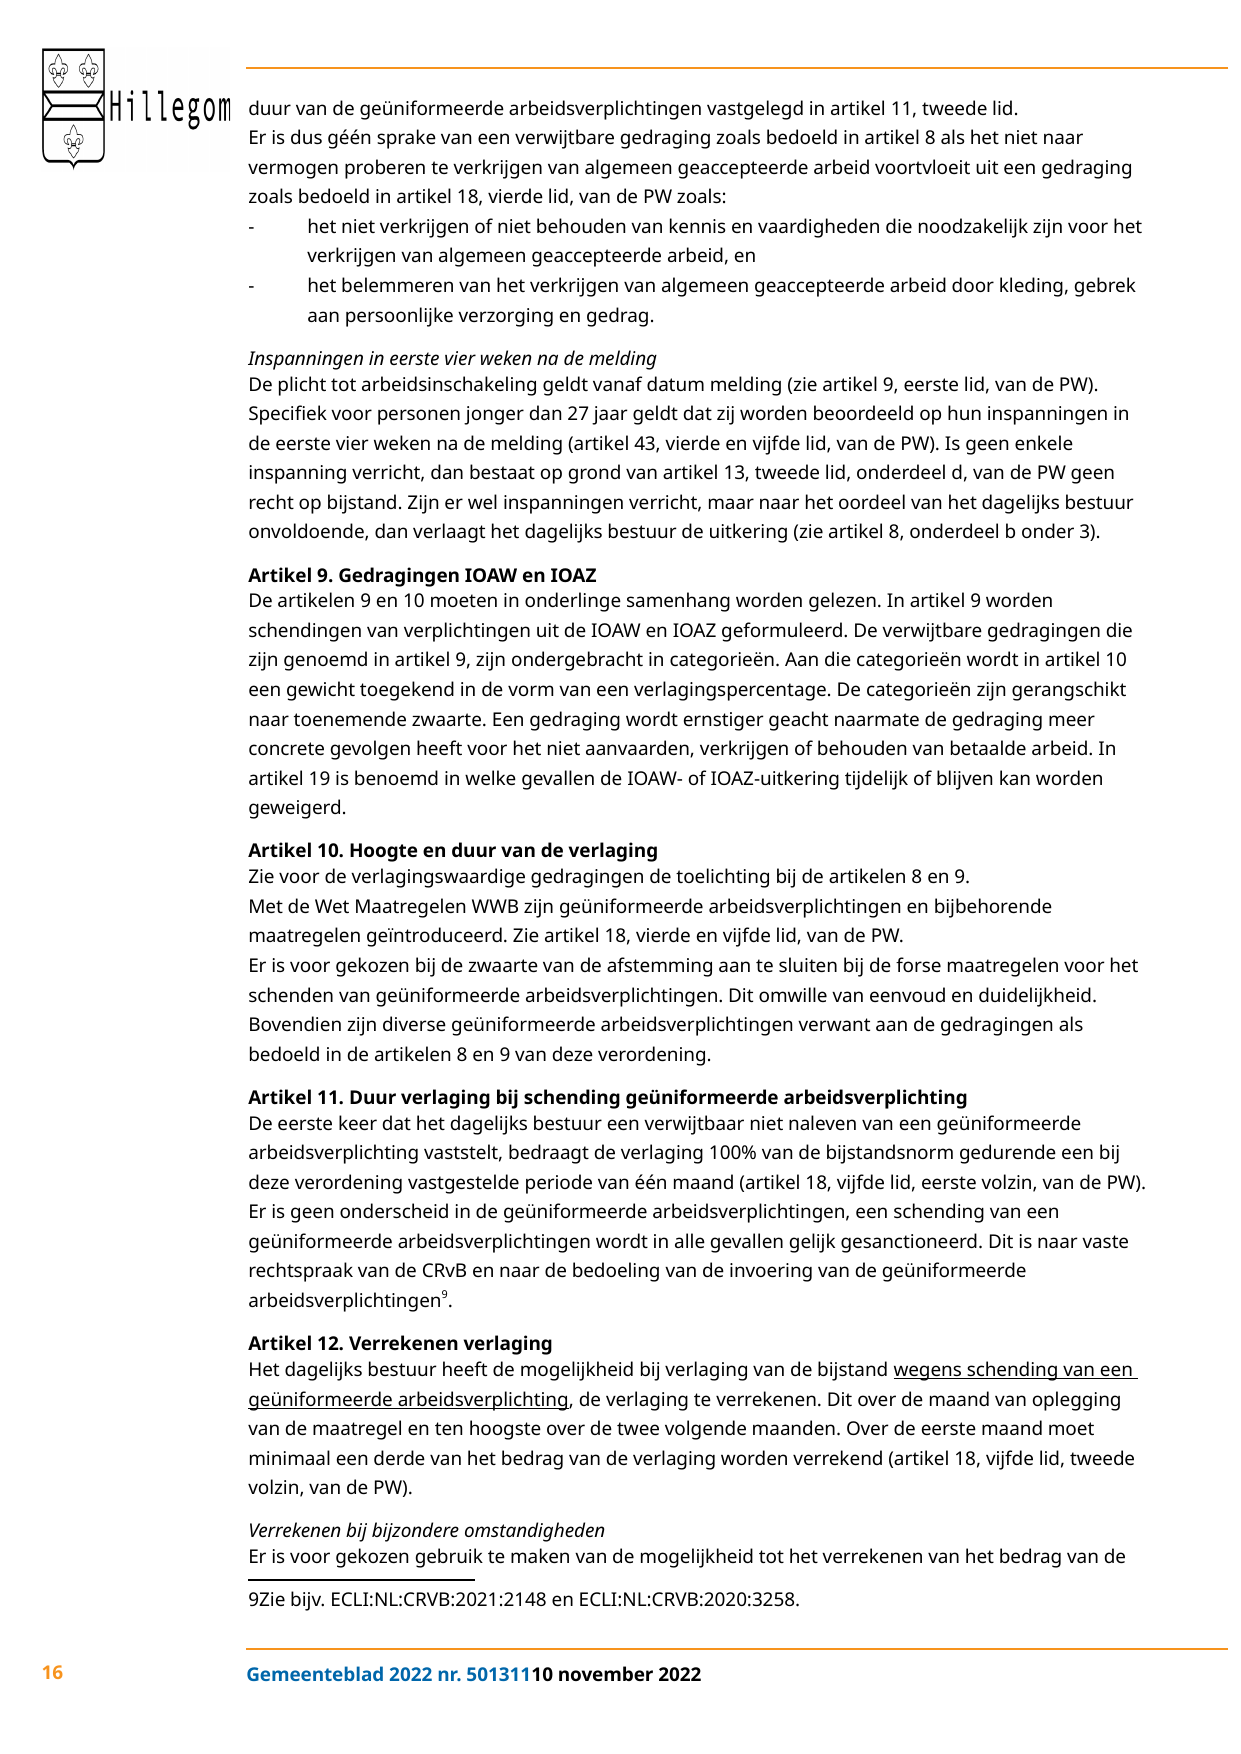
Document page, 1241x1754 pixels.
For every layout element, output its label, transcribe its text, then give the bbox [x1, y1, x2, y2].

text Er is voor gekozen bij de zwaarte van de afstemming aan te sluiten bij de forse maatregelen voor het schenden van geüniformeerde arbeidsverplichtingen. Dit omwille van eenvoud en duidelijkheid. Bovendien zijn diverse geüniformeerde arbeidsverplichtingen verwant aan de gedragingen als bedoeld in de artikelen 8 en 9 van deze verordening. [248, 952, 1152, 1067]
text Er is voor gekozen gebruik te maken van de mogelijkheid tot het verrekenen van het bedrag van de [248, 1543, 1152, 1569]
text Artikel 10. Hoogte en duur van de verlaging [248, 838, 1152, 863]
text De plicht tot arbeidsinschakeling geldt vanaf datum melding (zie artikel 9, eerste lid, van de PW). Specifiek voor personen jonger dan 27 jaar geldt dat zij worden beoordeeld op hun inspanningen in de eerste vier weken na de melding (artikel 43, vierde en vijfde lid, van de PW). Is geen enkele inspanning verricht, dan bestaat op grond van artikel 13, tweede lid, onderdeel d, van de PW geen recht op bijstand. Zijn er wel inspanningen verricht, maar naar het oordeel van het dagelijks bestuur onvoldoende, dan verlaagt het dagelijks bestuur de uitkering (zie artikel 8, onderdeel b onder 3). [248, 371, 1152, 544]
text Met de Wet Maatregelen WWB zijn geüniformeerde arbeidsverplichtingen en bijbehorende maatregelen geïntroduceerd. Zie artikel 18, vierde en vijfde lid, van de PW. [248, 893, 1152, 948]
text duur van de geüniformeerde arbeidsverplichtingen vastgelegd in artikel 11, tweede lid. [248, 95, 1152, 121]
text Het dagelijks bestuur heeft de mogelijkheid bij verlaging van de bijstand wegens schending van een geüniformeerde arbeidsverplichting, de verlaging te verrekenen. Dit over de maand van oplegging van de maatregel en ten hoogste over de twee volgende maanden. Over de eerste maand moet minimaal een derde van het bedrag van de verlaging worden verrekend (artikel 18, vijfde lid, tweede volzin, van de PW). [248, 1356, 1152, 1500]
text Inspanningen in eerste vier weken na de melding [248, 345, 1152, 371]
text Verrekenen bij bijzondere omstandigheden [248, 1518, 1152, 1543]
text De eerste keer dat het dagelijks bestuur een verwijtbaar niet naleven van een geüniformeerde arbeidsverplichting vaststelt, bedraagt de verlaging 100% van de bijstandsnorm gedurende een bij deze verordening vastgestelde periode van één maand (artikel 18, vijfde lid, eerste volzin, van de PW). Er is geen onderscheid in de geüniformeerde arbeidsverplichtingen, een schending van een geüniformeerde arbeidsverplichtingen wordt in alle gevallen gelijk gesanctioneerd. Dit is naar vaste rechtspraak van de CRvB en naar de bedoeling van de invoering van de geüniformeerde arbeidsverplichtingen. [248, 1110, 1152, 1313]
list het niet verkrijgen of niet behouden van kennis en vaardigheden die noodzakelijk zijn voor het verkrijgen van algemeen geaccepteerde arbeid, en [248, 213, 1152, 268]
picture [41, 47, 231, 172]
text De artikelen 9 en 10 moeten in onderlinge samenhang worden gelezen. In artikel 9 worden schendingen van verplichtingen uit de IOAW en IOAZ geformuleerd. De verwijtbare gedragingen die zijn genoemd in artikel 9, zijn ondergebracht in categorieën. Aan die categorieën wordt in artikel 10 een gewicht toegekend in de vorm van een verlagingspercentage. De categorieën zijn gerangschikt naar toenemende zwaarte. Een gedraging wordt ernstiger geacht naarmate de gedraging meer concrete gevolgen heeft voor het niet aanvaarden, verkrijgen of behouden van betaalde arbeid. In artikel 19 is benoemd in welke gevallen de IOAW- of IOAZ-uitkering tijdelijk of blijven kan worden geweigerd. [248, 587, 1152, 820]
text Artikel 12. Verrekenen verlaging [248, 1330, 1152, 1356]
text Er is dus géén sprake van een verwijtbare gedraging zoals bedoeld in artikel 8 als het niet naar vermogen proberen te verkrijgen van algemeen geaccepteerde arbeid voortvloeit uit een gedraging zoals bedoeld in artikel 18, vierde lid, van de PW zoals: [248, 124, 1152, 209]
text Artikel 9. Gedragingen IOAW en IOAZ [248, 562, 1152, 587]
text Artikel 11. Duur verlaging bij schending geüniformeerde arbeidsverplichting [248, 1084, 1152, 1110]
list het belemmeren van het verkrijgen van algemeen geaccepteerde arbeid door kleding, gebrek aan persoonlijke verzorging en gedrag. [248, 272, 1152, 328]
text Zie voor de verlagingswaardige gedragingen de toelichting bij de artikelen 8 en 9. [248, 863, 1152, 889]
text Zie bijv. ECLI:NL:CRVB:2021:2148 en ECLI:NL:CRVB:2020:3258. [248, 1586, 1152, 1612]
